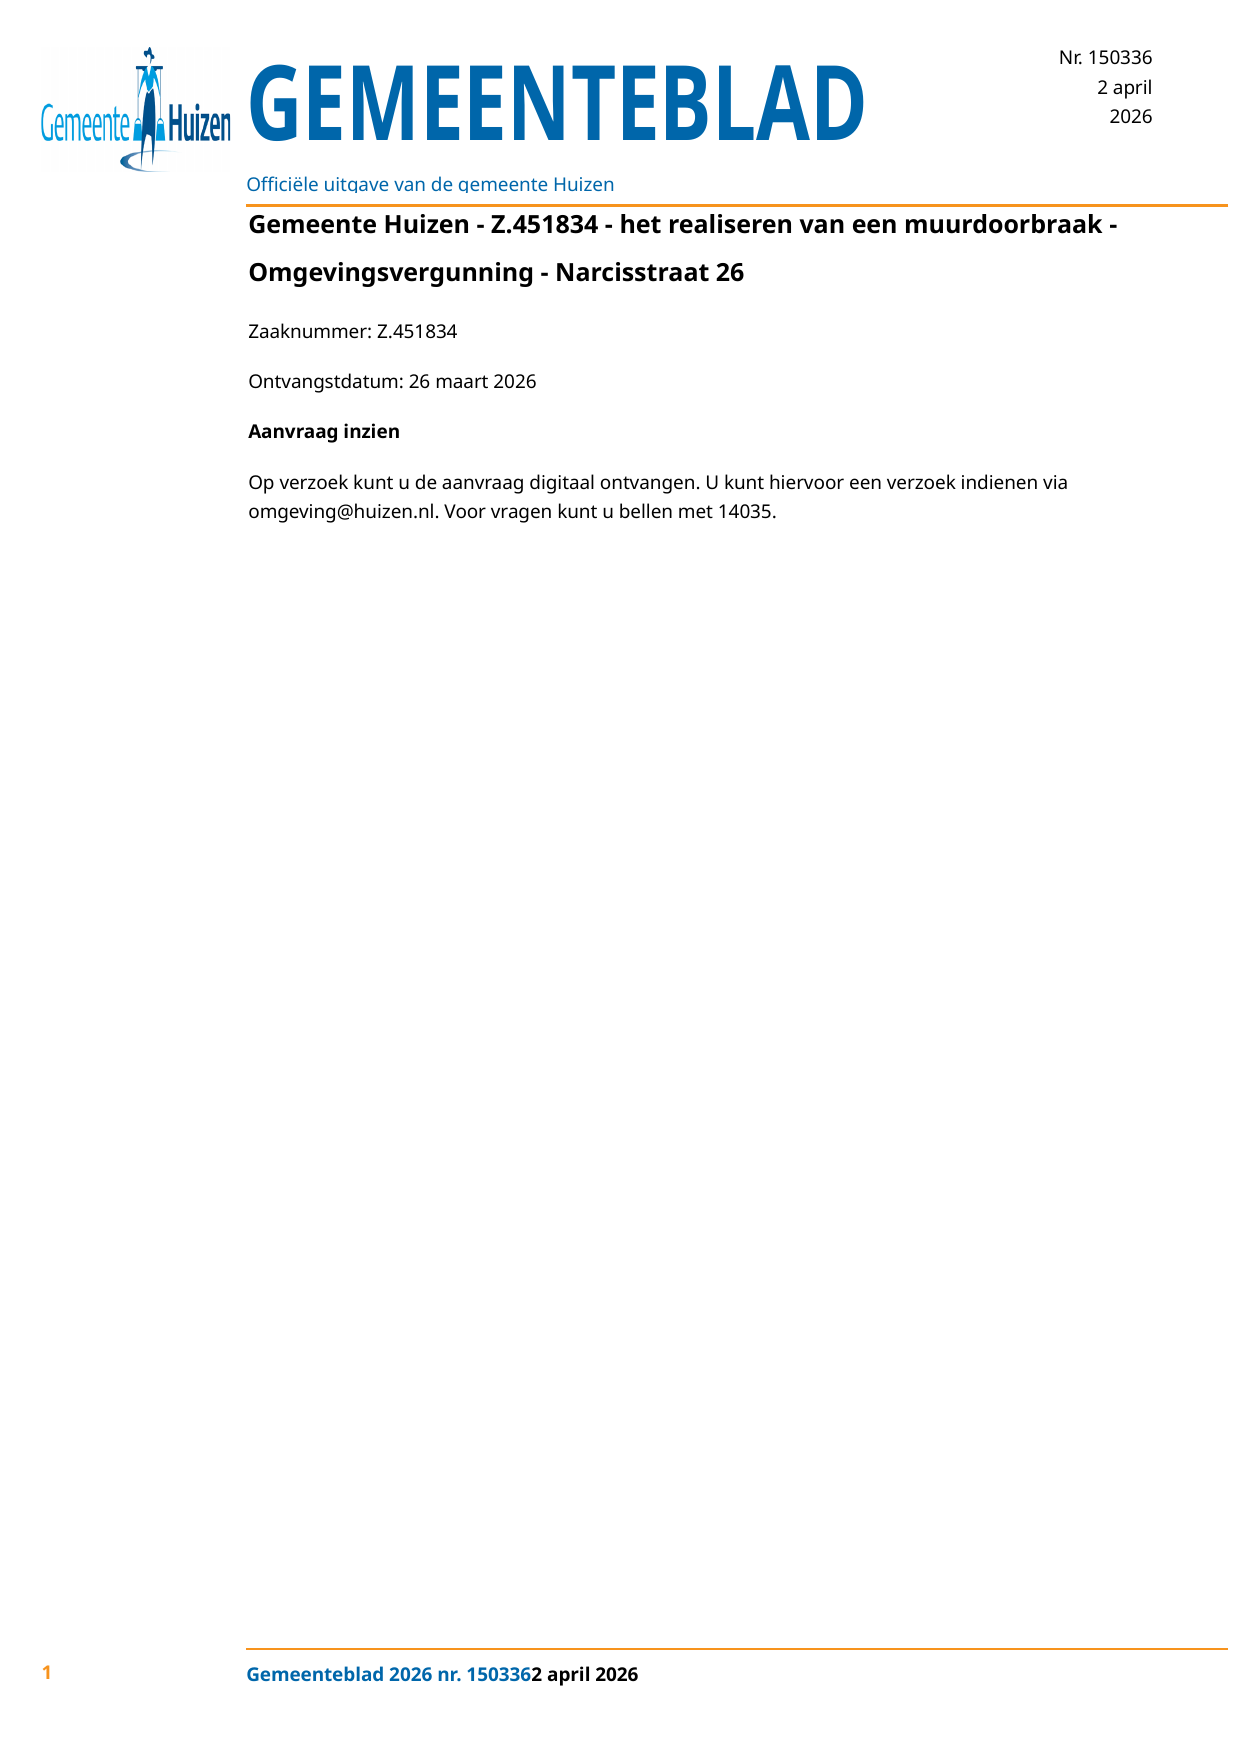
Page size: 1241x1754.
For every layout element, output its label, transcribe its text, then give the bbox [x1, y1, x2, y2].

text Op verzoek kunt u de aanvraag digitaal ontvangen. U kunt hiervoor een verzoek indienen via omgeving@huizen.nl. Voor vragen kunt u bellen met 14035. [248, 469, 1152, 524]
text Aanvraag inzien [248, 419, 1152, 444]
text Ontvangstdatum: 26 maart 2026 [248, 368, 1152, 394]
picture [41, 47, 231, 172]
text Gemeente Huizen - Z.451834 - het realiseren van een muurdoorbraak - Omgevingsvergunning - Narcisstraat 26 [248, 207, 1152, 288]
text Zaaknummer: Z.451834 [248, 318, 1152, 344]
